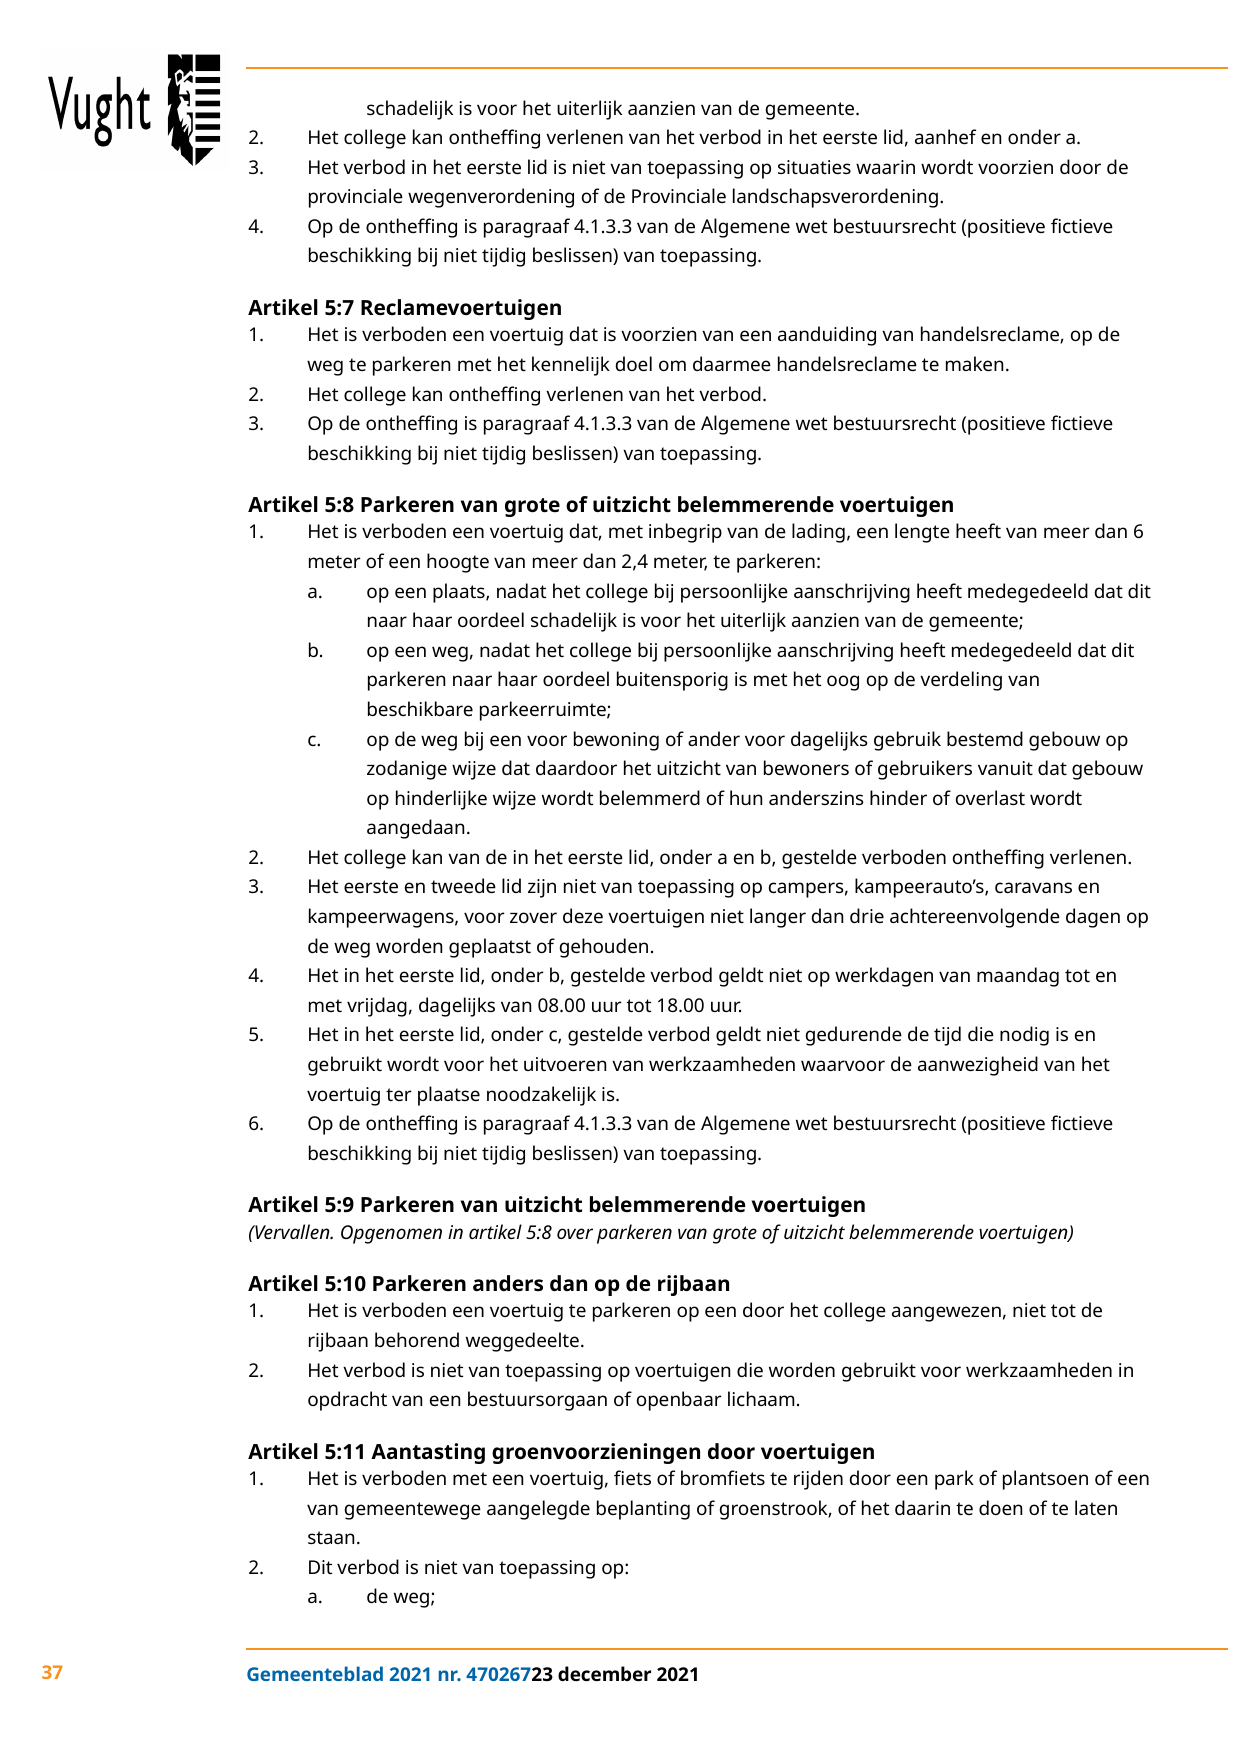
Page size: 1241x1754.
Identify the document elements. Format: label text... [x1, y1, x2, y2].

list Op de ontheffing is paragraaf 4.1.3.3 van de Algemene wet bestuursrecht (positieve fictieve beschikking bij niet tijdig beslissen) van toepassing. [248, 213, 1152, 268]
list Dit verbod is niet van toepassing op: [248, 1554, 1152, 1580]
list Het in het eerste lid, onder b, gestelde verbod geldt niet op werkdagen van maandag tot en met vrijdag, dagelijks van 08.00 uur tot 18.00 uur. [248, 962, 1152, 1018]
list Op de ontheffing is paragraaf 4.1.3.3 van de Algemene wet bestuursrecht (positieve fictieve beschikking bij niet tijdig beslissen) van toepassing. [248, 1110, 1152, 1166]
list op een weg, nadat het college bij persoonlijke aanschrijving heeft medegedeeld dat dit parkeren naar haar oordeel buitensporig is met het oog op de verdeling van beschikbare parkeerruimte; [307, 637, 1152, 722]
list de weg; [307, 1584, 1152, 1609]
list Het is verboden een voertuig dat is voorzien van een aanduiding van handelsreclame, op de weg te parkeren met het kennelijk doel om daarmee handelsreclame te maken. [248, 322, 1152, 377]
list op een plaats, nadat het college bij persoonlijke aanschrijving heeft medegedeeld dat dit naar haar oordeel schadelijk is voor het uiterlijk aanzien van de gemeente; [307, 578, 1152, 633]
list op de weg bij een voor bewoning of ander voor dagelijks gebruik bestemd gebouw op zodanige wijze dat daardoor het uitzicht van bewoners of gebruikers vanuit dat gebouw op hinderlijke wijze wordt belemmerd of hun anderszins hinder of overlast wordt aangedaan. [307, 726, 1152, 840]
text Artikel 5:9 Parkeren van uitzicht belemmerende voertuigen [248, 1190, 1152, 1219]
list Het in het eerste lid, onder c, gestelde verbod geldt niet gedurende de tijd die nodig is en gebruikt wordt voor het uitvoeren van werkzaamheden waarvoor de aanwezigheid van het voertuig ter plaatse noodzakelijk is. [248, 1022, 1152, 1107]
text Artikel 5:11 Aantasting groenvoorzieningen door voertuigen [248, 1437, 1152, 1465]
list Het verbod is niet van toepassing op voertuigen die worden gebruikt voor werkzaamheden in opdracht van een bestuursorgaan of openbaar lichaam. [248, 1357, 1152, 1412]
list Het college kan van de in het eerste lid, onder a en b, gestelde verboden ontheffing verlenen. [248, 844, 1152, 870]
list Op de ontheffing is paragraaf 4.1.3.3 van de Algemene wet bestuursrecht (positieve fictieve beschikking bij niet tijdig beslissen) van toepassing. [248, 410, 1152, 466]
list Het is verboden met een voertuig, fiets of bromfiets te rijden door een park of plantsoen of een van gemeentewege aangelegde beplanting of groenstrook, of het daarin te doen of te laten staan. [248, 1465, 1152, 1550]
list Het eerste en tweede lid zijn niet van toepassing op campers, kampeerauto’s, caravans en kampeerwagens, voor zover deze voertuigen niet langer dan drie achtereenvolgende dagen op de weg worden geplaatst of gehouden. [248, 874, 1152, 959]
list Het verbod in het eerste lid is niet van toepassing op situaties waarin wordt voorzien door de provinciale wegenverordening of de Provinciale landschapsverordening. [248, 154, 1152, 209]
picture [41, 47, 231, 172]
list Het is verboden een voertuig dat, met inbegrip van de lading, een lengte heeft van meer dan 6 meter of een hoogte van meer dan 2,4 meter, te parkeren: [248, 519, 1152, 574]
list Het is verboden een voertuig te parkeren op een door het college aangewezen, niet tot de rijbaan behorend weggedeelte. [248, 1298, 1152, 1353]
list Het college kan ontheffing verlenen van het verbod. [248, 381, 1152, 406]
text Artikel 5:8 Parkeren van grote of uitzicht belemmerende voertuigen [248, 490, 1152, 519]
text Artikel 5:10 Parkeren anders dan op de rijbaan [248, 1269, 1152, 1298]
list Het college kan ontheffing verlenen van het verbod in het eerste lid, aanhef en onder a. [248, 124, 1152, 150]
list schadelijk is voor het uiterlijk aanzien van de gemeente. [307, 95, 1152, 121]
text Artikel 5:7 Reclamevoertuigen [248, 293, 1152, 322]
text (Vervallen. Opgenomen in artikel 5:8 over parkeren van grote of uitzicht belemmerende voertuigen) [248, 1219, 1152, 1244]
